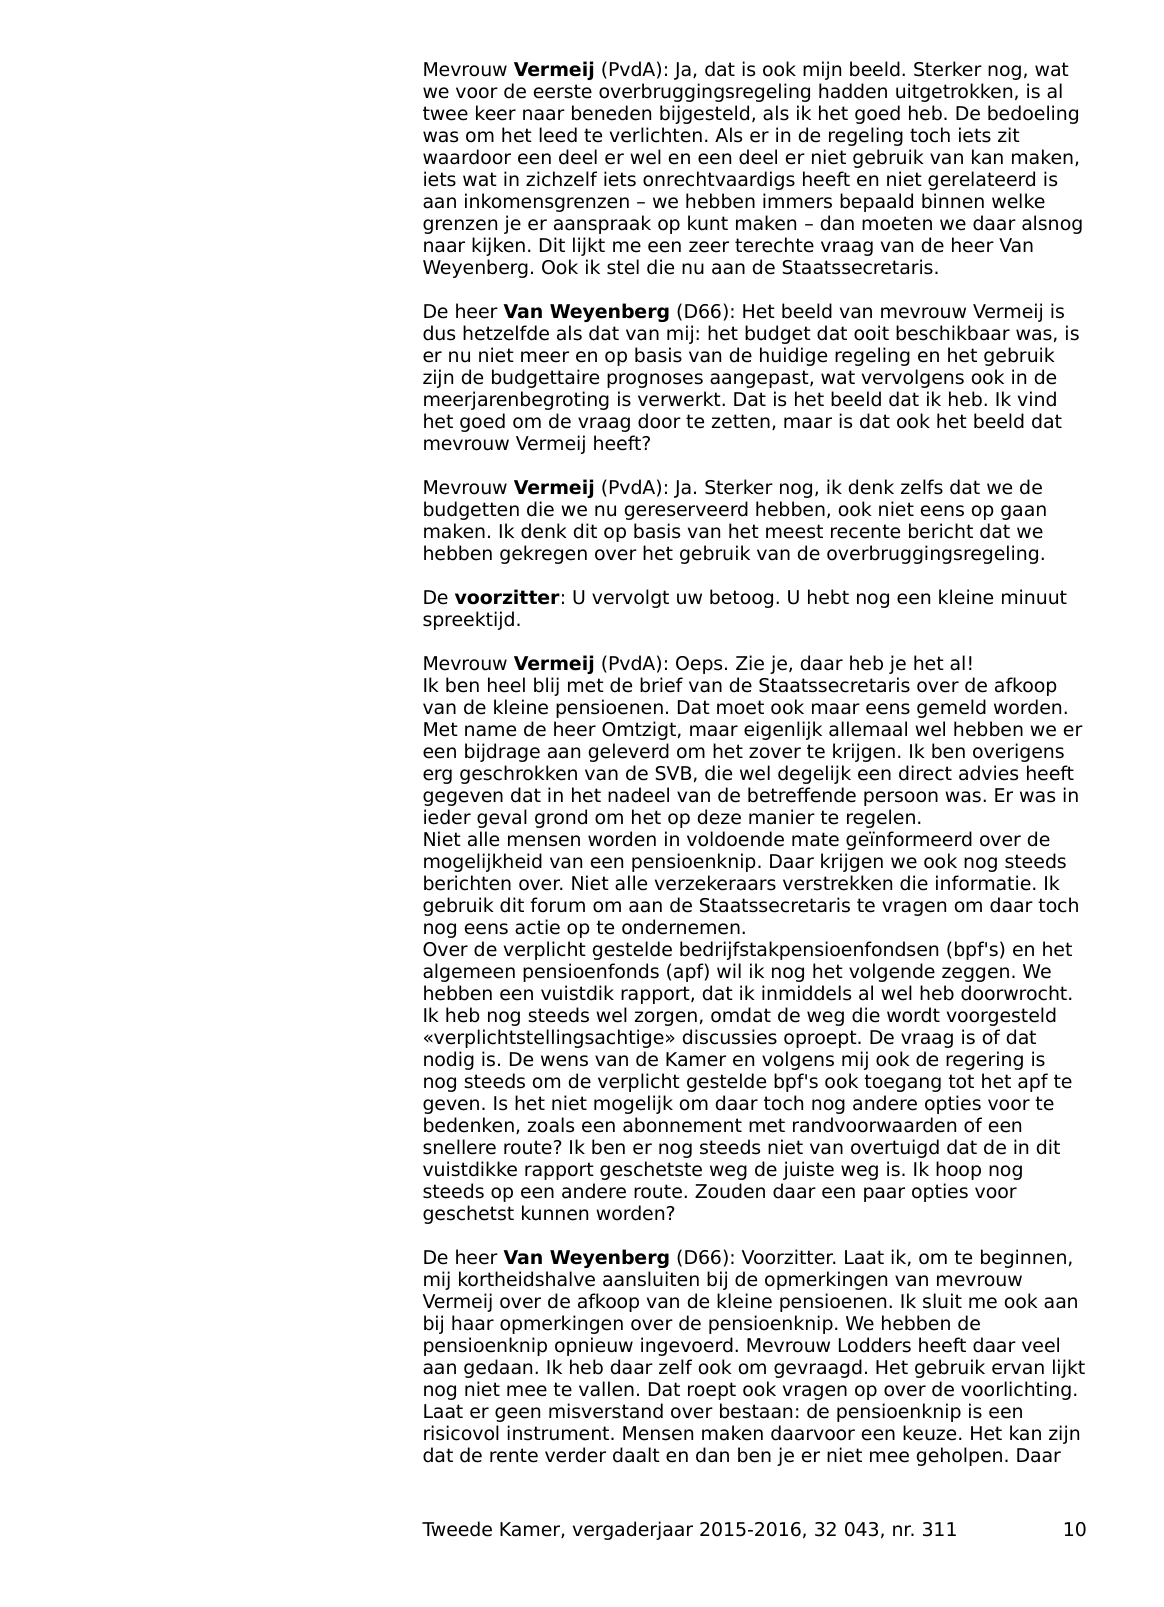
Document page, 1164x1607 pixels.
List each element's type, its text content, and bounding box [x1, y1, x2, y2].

text De heer Van Weyenberg (D66): Het beeld van mevrouw Vermeij is dus hetzelfde als dat van mij: het budget dat ooit beschikbaar was, is er nu niet meer en op basis van de huidige regeling en het gebruik zijn de budgettaire prognoses aangepast, wat vervolgens ook in de meerjarenbegroting is verwerkt. Dat is het beeld dat ik heb. Ik vind het goed om de vraag door te zetten, maar is dat ook het beeld dat mevrouw Vermeij heeft? [422, 301, 1087, 455]
text Mevrouw Vermeij (PvdA): Ja, dat is ook mijn beeld. Sterker nog, wat we voor de eerste overbruggingsregeling hadden uitgetrokken, is al twee keer naar beneden bijgesteld, als ik het goed heb. De bedoeling was om het leed te verlichten. Als er in de regeling toch iets zit waardoor een deel er wel en een deel er niet gebruik van kan maken, iets wat in zichzelf iets onrechtvaardigs heeft en niet gerelateerd is aan inkomensgrenzen – we hebben immers bepaald binnen welke grenzen je er aanspraak op kunt maken – dan moeten we daar alsnog naar kijken. Dit lijkt me een zeer terechte vraag van de heer Van Weyenberg. Ook ik stel die nu aan de Staatssecretaris. [422, 59, 1087, 279]
text Mevrouw Vermeij (PvdA): Oeps. Zie je, daar heb je het al! [422, 653, 1087, 675]
text Mevrouw Vermeij (PvdA): Ja. Sterker nog, ik denk zelfs dat we de budgetten die we nu gereserveerd hebben, ook niet eens op gaan maken. Ik denk dit op basis van het meest recente bericht dat we hebben gekregen over het gebruik van de overbruggingsregeling. [422, 477, 1087, 565]
text Over de verplicht gestelde bedrijfstakpensioenfondsen (bpf's) en het algemeen pensioenfonds (apf) wil ik nog het volgende zeggen. We hebben een vuistdik rapport, dat ik inmiddels al wel heb doorwrocht. Ik heb nog steeds wel zorgen, omdat de weg die wordt voorgesteld «verplichtstellingsachtige» discussies oproept. De vraag is of dat nodig is. De wens van de Kamer en volgens mij ook de regering is nog steeds om de verplicht gestelde bpf's ook toegang tot het apf te geven. Is het niet mogelijk om daar toch nog andere opties voor te bedenken, zoals een abonnement met randvoorwaarden of een snellere route? Ik ben er nog steeds niet van overtuigd dat de in dit vuistdikke rapport geschetste weg de juiste weg is. Ik hoop nog steeds op een andere route. Zouden daar een paar opties voor geschetst kunnen worden? [422, 939, 1087, 1225]
text De heer Van Weyenberg (D66): Voorzitter. Laat ik, om te beginnen, mij kortheidshalve aansluiten bij de opmerkingen van mevrouw Vermeij over de afkoop van de kleine pensioenen. Ik sluit me ook aan bij haar opmerkingen over de pensioenknip. We hebben de pensioenknip opnieuw ingevoerd. Mevrouw Lodders heeft daar veel aan gedaan. Ik heb daar zelf ook om gevraagd. Het gebruik ervan lijkt nog niet mee te vallen. Dat roept ook vragen op over de voorlichting. Laat er geen misverstand over bestaan: de pensioenknip is een risicovol instrument. Mensen maken daarvoor een keuze. Het kan zijn dat de rente verder daalt en dan ben je er niet mee geholpen. Daar [422, 1247, 1087, 1467]
text De voorzitter: U vervolgt uw betoog. U hebt nog een kleine minuut spreektijd. [422, 587, 1087, 631]
text Ik ben heel blij met de brief van de Staatssecretaris over de afkoop van de kleine pensioenen. Dat moet ook maar eens gemeld worden. Met name de heer Omtzigt, maar eigenlijk allemaal wel hebben we er een bijdrage aan geleverd om het zover te krijgen. Ik ben overigens erg geschrokken van de SVB, die wel degelijk een direct advies heeft gegeven dat in het nadeel van de betreffende persoon was. Er was in ieder geval grond om het op deze manier te regelen. [422, 675, 1087, 829]
text Niet alle mensen worden in voldoende mate geïnformeerd over de mogelijkheid van een pensioenknip. Daar krijgen we ook nog steeds berichten over. Niet alle verzekeraars verstrekken die informatie. Ik gebruik dit forum om aan de Staatssecretaris te vragen om daar toch nog eens actie op te ondernemen. [422, 829, 1087, 939]
